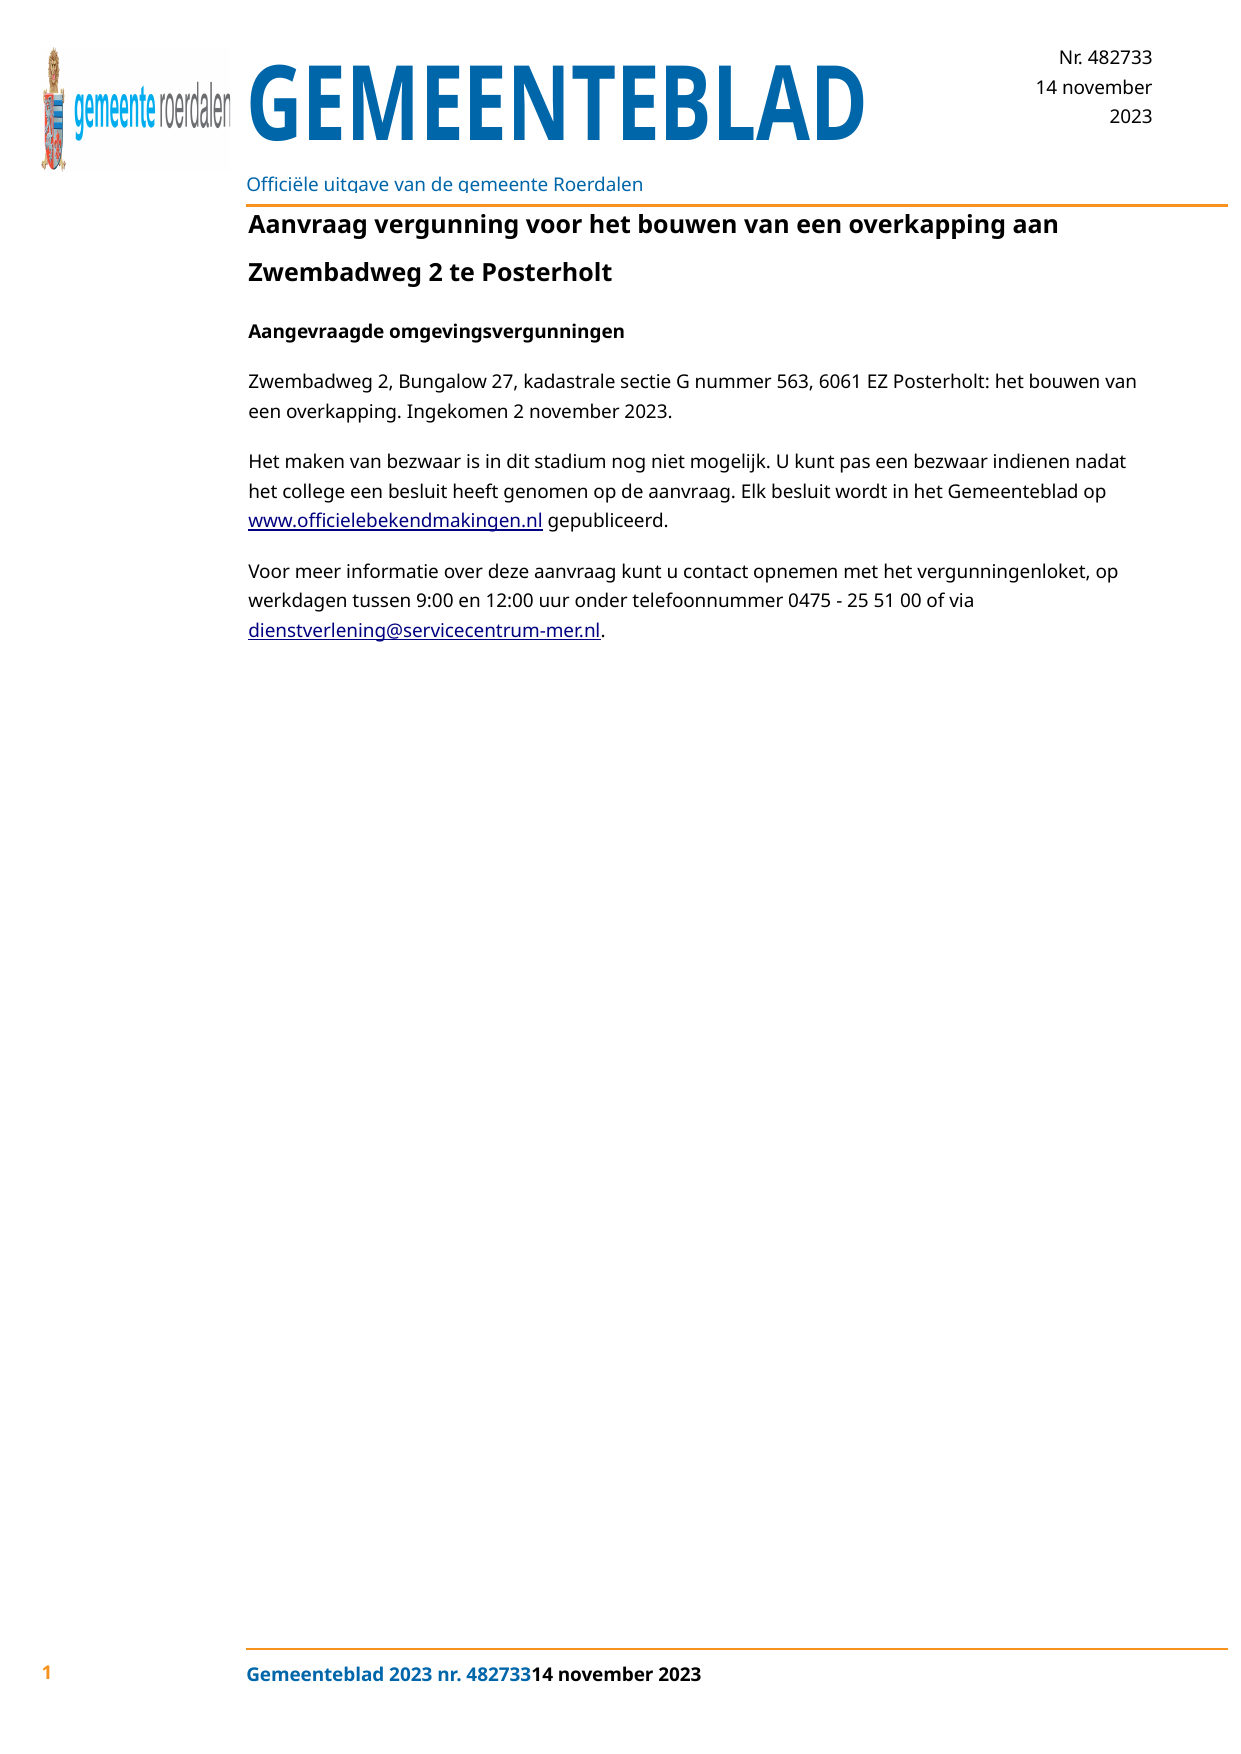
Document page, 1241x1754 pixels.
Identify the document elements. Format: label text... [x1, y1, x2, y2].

text Het maken van bezwaar is in dit stadium nog niet mogelijk. U kunt pas een bezwaar indienen nadat het college een besluit heeft genomen op de aanvraag. Elk besluit wordt in het Gemeenteblad op www.officielebekendmakingen.nl gepubliceerd. [248, 448, 1152, 533]
text Aanvraag vergunning voor het bouwen van een overkapping aan Zwembadweg 2 te Posterholt [248, 207, 1152, 288]
text Aangevraagde omgevingsvergunningen [248, 318, 1152, 344]
picture [41, 47, 231, 172]
text Voor meer informatie over deze aanvraag kunt u contact opnemen met het vergunningenloket, op werkdagen tussen 9:00 en 12:00 uur onder telefoonnummer 0475 - 25 51 00 of via dienstverlening@servicecentrum-mer.nl. [248, 558, 1152, 643]
text Zwembadweg 2, Bungalow 27, kadastrale sectie G nummer 563, 6061 EZ Posterholt: het bouwen van een overkapping. Ingekomen 2 november 2023. [248, 368, 1152, 424]
